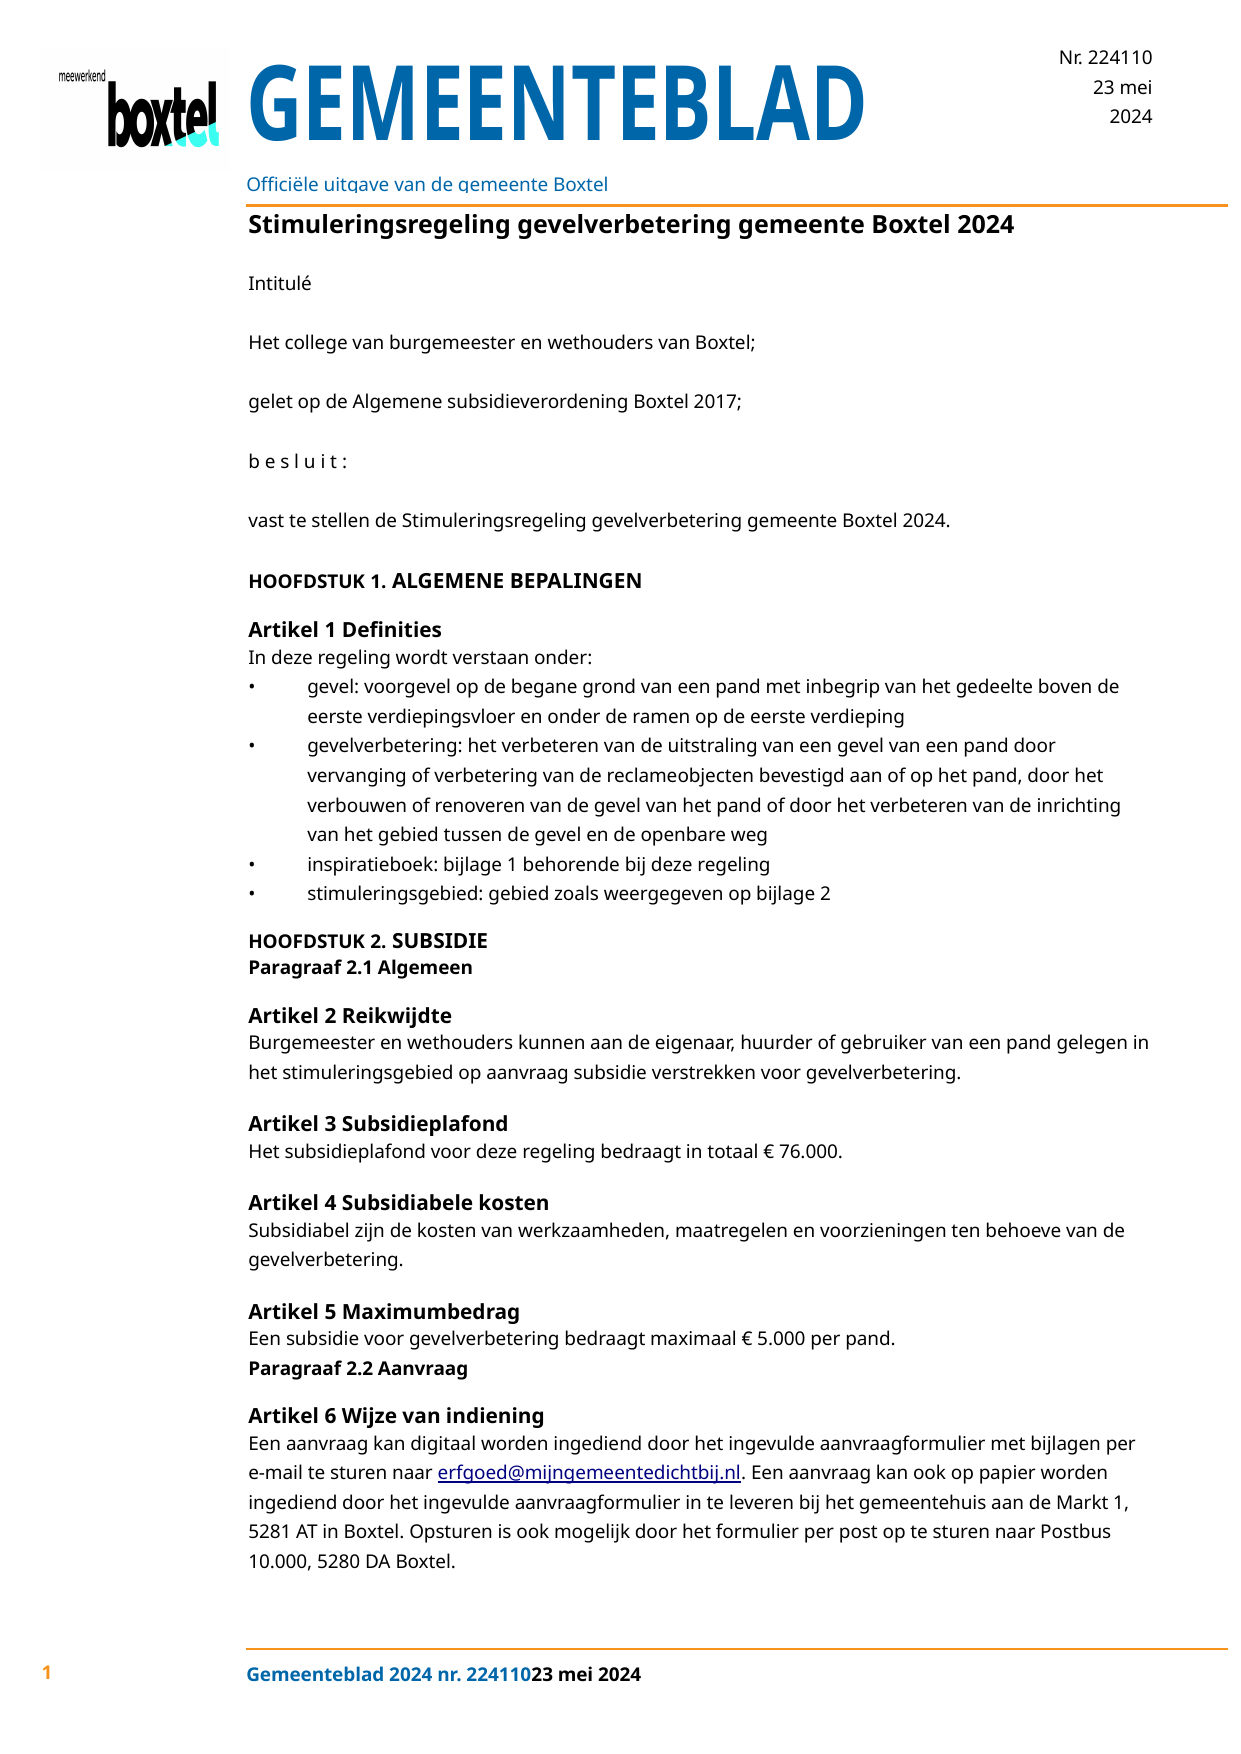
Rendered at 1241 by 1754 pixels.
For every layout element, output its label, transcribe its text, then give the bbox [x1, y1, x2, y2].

text Intitulé [248, 270, 1152, 296]
text Subsidiabel zijn de kosten van werkzaamheden, maatregelen en voorzieningen ten behoeve van de gevelverbetering. [248, 1217, 1152, 1272]
text gelet op de Algemene subsidieverordening Boxtel 2017; [248, 389, 1152, 414]
text Artikel 5 Maximumbedrag [248, 1297, 1152, 1325]
text Artikel 2 Reikwijdte [248, 1001, 1152, 1029]
list inspiratieboek: bijlage 1 behorende bij deze regeling [248, 851, 1152, 877]
text Artikel 6 Wijze van indiening [248, 1401, 1152, 1430]
text vast te stellen de Stimuleringsregeling gevelverbetering gemeente Boxtel 2024. [248, 507, 1152, 533]
text Stimuleringsregeling gevelverbetering gemeente Boxtel 2024 [248, 207, 1152, 241]
text Artikel 4 Subsidiabele kosten [248, 1188, 1152, 1217]
text Artikel 3 Subsidieplafond [248, 1109, 1152, 1138]
picture [41, 47, 231, 172]
text HOOFDSTUK 2. SUBSIDIE [248, 926, 1152, 954]
text Een aanvraag kan digitaal worden ingediend door het ingevulde aanvraagformulier met bijlagen per e-mail te sturen naar erfgoed@mijngemeentedichtbij.nl. Een aanvraag kan ook op papier worden ingediend door het ingevulde aanvraagformulier in te leveren bij het gemeentehuis aan de Markt 1, 5281 AT in Boxtel. Opsturen is ook mogelijk door het formulier per post op te sturen naar Postbus 10.000, 5280 DA Boxtel. [248, 1430, 1152, 1574]
text HOOFDSTUK 1. ALGEMENE BEPALINGEN [248, 566, 1152, 594]
text Een subsidie voor gevelverbetering bedraagt maximaal € 5.000 per pand. [248, 1325, 1152, 1351]
list gevel: voorgevel op de begane grond van een pand met inbegrip van het gedeelte boven de eerste verdiepingsvloer en onder de ramen op de eerste verdieping [248, 673, 1152, 729]
list gevelverbetering: het verbeteren van de uitstraling van een gevel van een pand door vervanging of verbetering van de reclameobjecten bevestigd aan of op het pand, door het verbouwen of renoveren van de gevel van het pand of door het verbeteren van de inrichting van het gebied tussen de gevel en de openbare weg [248, 733, 1152, 847]
text In deze regeling wordt verstaan onder: [248, 644, 1152, 669]
text Het subsidieplafond voor deze regeling bedraagt in totaal € 76.000. [248, 1138, 1152, 1164]
text Het college van burgemeester en wethouders van Boxtel; [248, 329, 1152, 355]
list stimuleringsgebied: gebied zoals weergegeven op bijlage 2 [248, 881, 1152, 906]
text Burgemeester en wethouders kunnen aan de eigenaar, huurder of gebruiker van een pand gelegen in het stimuleringsgebied op aanvraag subsidie verstrekken voor gevelverbetering. [248, 1029, 1152, 1085]
text Paragraaf 2.2 Aanvraag [248, 1355, 1152, 1381]
text Artikel 1 Definities [248, 615, 1152, 644]
text b e s l u i t : [248, 448, 1152, 473]
text Paragraaf 2.1 Algemeen [248, 954, 1152, 980]
